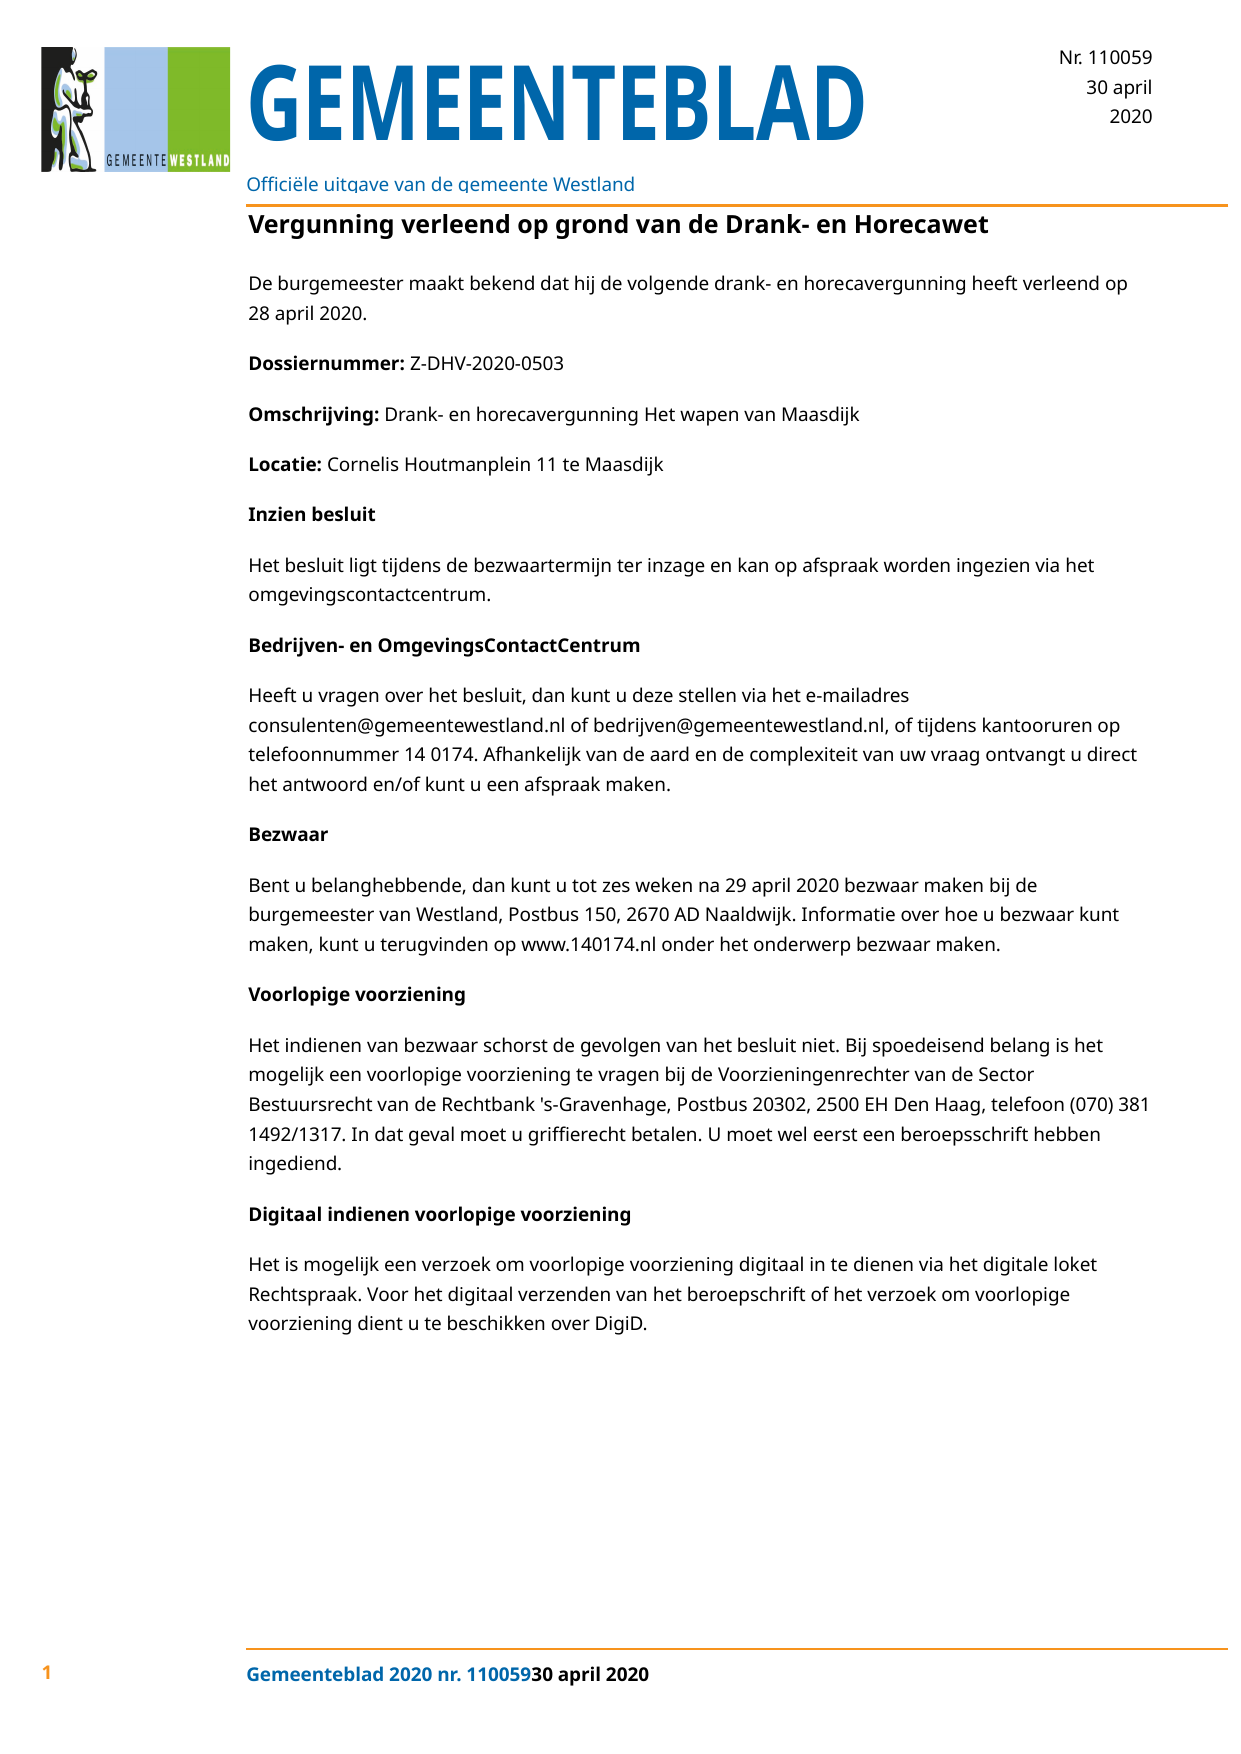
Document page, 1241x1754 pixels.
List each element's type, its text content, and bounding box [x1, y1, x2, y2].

text Het besluit ligt tijdens de bezwaartermijn ter inzage en kan op afspraak worden ingezien via het omgevingscontactcentrum. [248, 552, 1152, 607]
text Het is mogelijk een verzoek om voorlopige voorziening digitaal in te dienen via het digitale loket Rechtspraak. Voor het digitaal verzenden van het beroepschrift of het verzoek om voorlopige voorziening dient u te beschikken over DigiD. [248, 1251, 1152, 1336]
text Bezwaar [248, 822, 1152, 847]
text Dossiernummer: Z-DHV-2020-0503 [248, 350, 1152, 376]
text Digitaal indienen voorlopige voorziening [248, 1201, 1152, 1226]
text Heeft u vragen over het besluit, dan kunt u deze stellen via het e-mailadres consulenten@gemeentewestland.nl of bedrijven@gemeentewestland.nl, of tijdens kantooruren op telefoonnummer 14 0174. Afhankelijk van de aard en de complexiteit van uw vraag ontvangt u direct het antwoord en/of kunt u een afspraak maken. [248, 682, 1152, 797]
text Vergunning verleend op grond van de Drank- en Horecawet [248, 207, 1152, 241]
text Voorlopige voorziening [248, 982, 1152, 1007]
text Het indienen van bezwaar schorst de gevolgen van het besluit niet. Bij spoedeisend belang is het mogelijk een voorlopige voorziening te vragen bij de Voorzieningenrechter van de Sector Bestuursrecht van de Rechtbank 's-Gravenhage, Postbus 20302, 2500 EH Den Haag, telefoon (070) 381 1492/1317. In dat geval moet u griffierecht betalen. U moet wel eerst een beroepsschrift hebben ingediend. [248, 1032, 1152, 1176]
picture [41, 47, 231, 172]
text Omschrijving: Drank- en horecavergunning Het wapen van Maasdijk [248, 401, 1152, 426]
text Bedrijven- en OmgevingsContactCentrum [248, 632, 1152, 658]
text Inzien besluit [248, 502, 1152, 527]
text Locatie: Cornelis Houtmanplein 11 te Maasdijk [248, 451, 1152, 477]
text De burgemeester maakt bekend dat hij de volgende drank- en horecavergunning heeft verleend op 28 april 2020. [248, 270, 1152, 326]
text Bent u belanghebbende, dan kunt u tot zes weken na 29 april 2020 bezwaar maken bij de burgemeester van Westland, Postbus 150, 2670 AD Naaldwijk. Informatie over hoe u bezwaar kunt maken, kunt u terugvinden op www.140174.nl onder het onderwerp bezwaar maken. [248, 872, 1152, 957]
